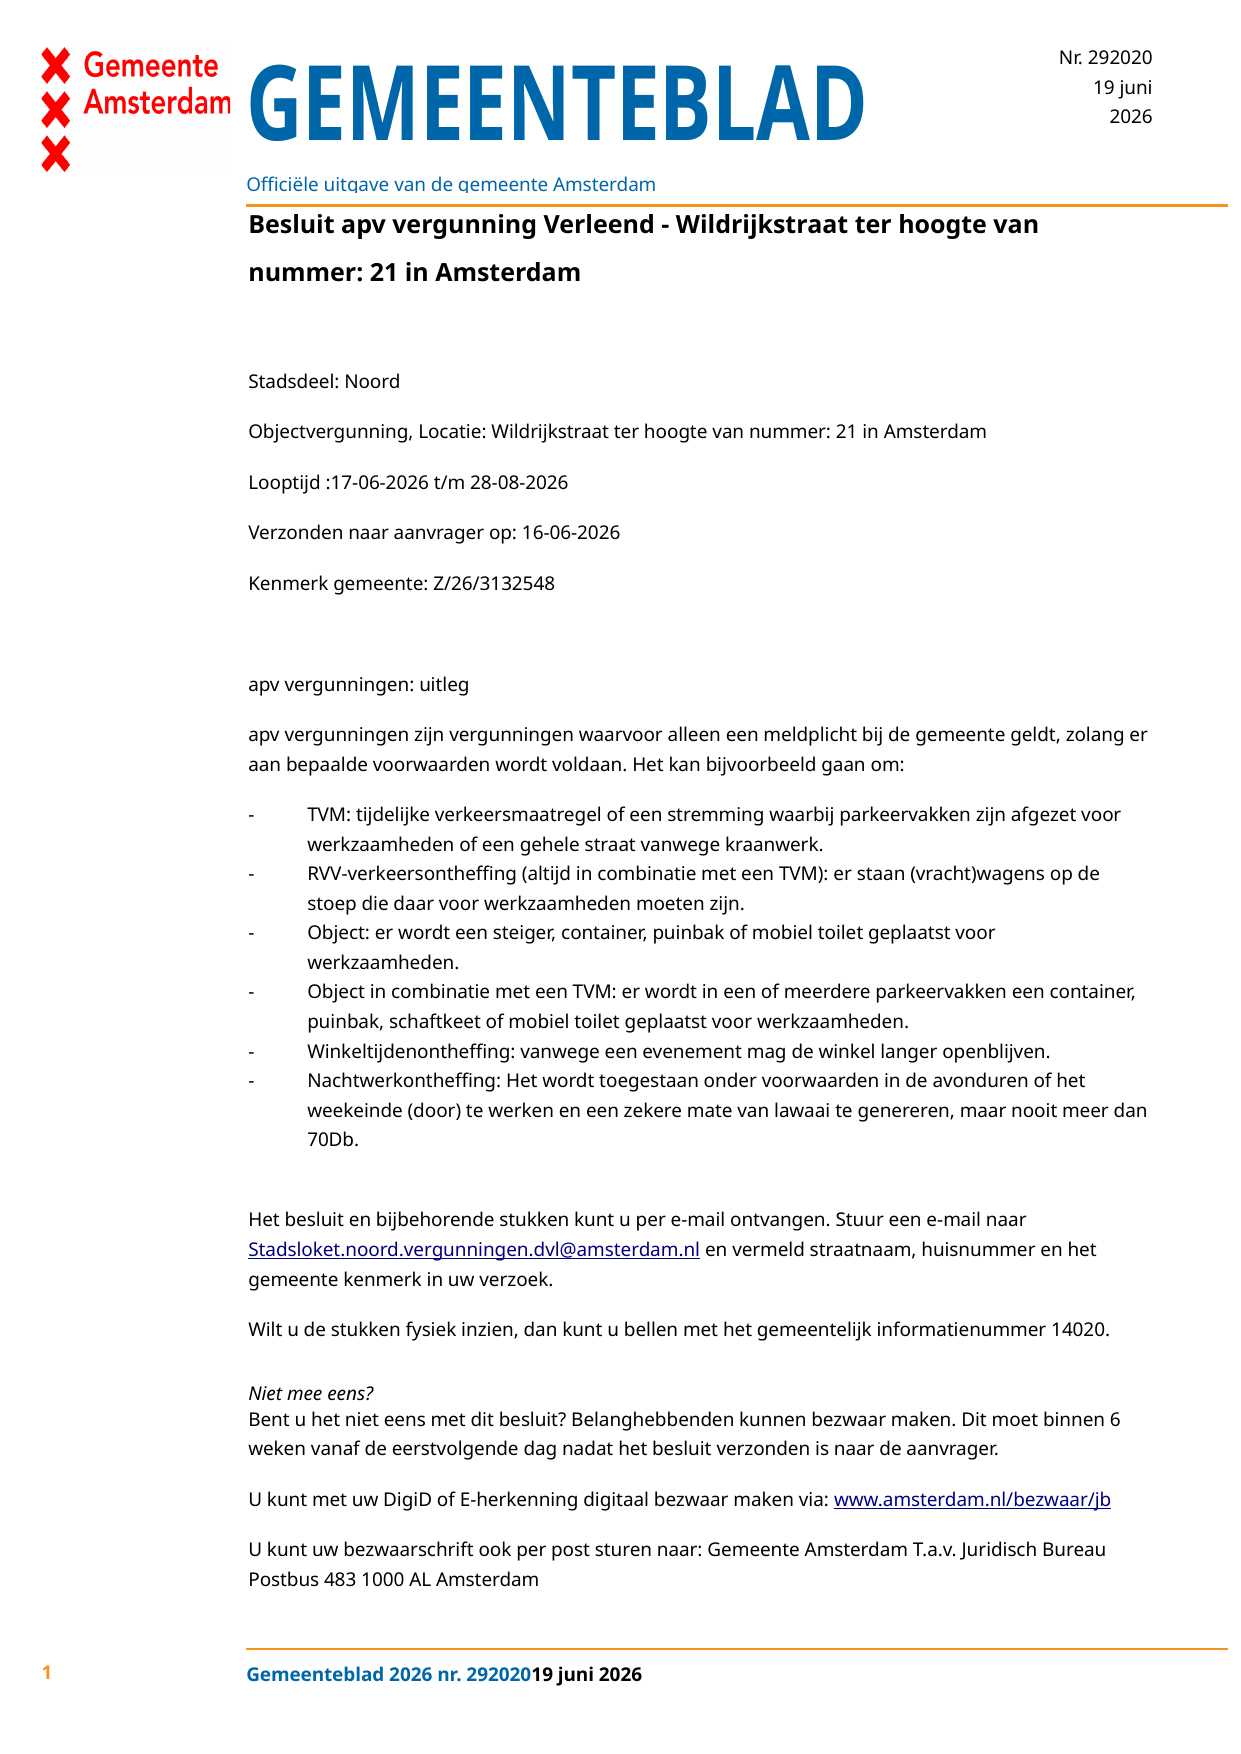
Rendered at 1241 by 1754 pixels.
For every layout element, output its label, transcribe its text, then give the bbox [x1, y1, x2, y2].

text Stadsdeel: Noord [248, 368, 1152, 394]
text Besluit apv vergunning Verleend - Wildrijkstraat ter hoogte van nummer: 21 in Amsterdam [248, 207, 1152, 288]
list TVM: tijdelijke verkeersmaatregel of een stremming waarbij parkeervakken zijn afgezet voor werkzaamheden of een gehele straat vanwege kraanwerk. [248, 801, 1152, 857]
text U kunt met uw DigiD of E-herkenning digitaal bezwaar maken via: www.amsterdam.nl/bezwaar/jb [248, 1486, 1152, 1512]
text U kunt uw bezwaarschrift ook per post sturen naar: Gemeente Amsterdam T.a.v. Juridisch Bureau Postbus 483 1000 AL Amsterdam [248, 1536, 1152, 1592]
text Het besluit en bijbehorende stukken kunt u per e-mail ontvangen. Stuur een e-mail naar Stadsloket.noord.vergunningen.dvl@amsterdam.nl en vermeld straatnaam, huisnummer en het gemeente kenmerk in uw verzoek. [248, 1207, 1152, 1292]
text Verzonden naar aanvrager op: 16-06-2026 [248, 519, 1152, 545]
text apv vergunningen: uitleg [248, 671, 1152, 697]
list Nachtwerkontheffing: Het wordt toegestaan onder voorwaarden in de avonduren of het weekeinde (door) te werken en een zekere mate van lawaai te genereren, maar nooit meer dan 70Db. [248, 1067, 1152, 1152]
text Wilt u de stukken fysiek inzien, dan kunt u bellen met het gemeentelijk informatienummer 14020. [248, 1316, 1152, 1342]
picture [41, 47, 231, 172]
text Looptijd :17-06-2026 t/m 28-08-2026 [248, 469, 1152, 495]
text Objectvergunning, Locatie: Wildrijkstraat ter hoogte van nummer: 21 in Amsterdam [248, 419, 1152, 444]
text apv vergunningen zijn vergunningen waarvoor alleen een meldplicht bij de gemeente geldt, zolang er aan bepaalde voorwaarden wordt voldaan. Het kan bijvoorbeeld gaan om: [248, 721, 1152, 777]
text Kenmerk gemeente: Z/26/3132548 [248, 570, 1152, 596]
text Niet mee eens? [248, 1380, 1152, 1406]
text Bent u het niet eens met dit besluit? Belanghebbenden kunnen bezwaar maken. Dit moet binnen 6 weken vanaf de eerstvolgende dag nadat het besluit verzonden is naar de aanvrager. [248, 1406, 1152, 1461]
list Object: er wordt een steiger, container, puinbak of mobiel toilet geplaatst voor werkzaamheden. [248, 919, 1152, 975]
list Winkeltijdenontheffing: vanwege een evenement mag de winkel langer openblijven. [248, 1038, 1152, 1064]
list Object in combinatie met een TVM: er wordt in een of meerdere parkeervakken een container, puinbak, schaftkeet of mobiel toilet geplaatst voor werkzaamheden. [248, 979, 1152, 1034]
list RVV-verkeersontheffing (altijd in combinatie met een TVM): er staan (vracht)wagens op de stoep die daar voor werkzaamheden moeten zijn. [248, 860, 1152, 916]
